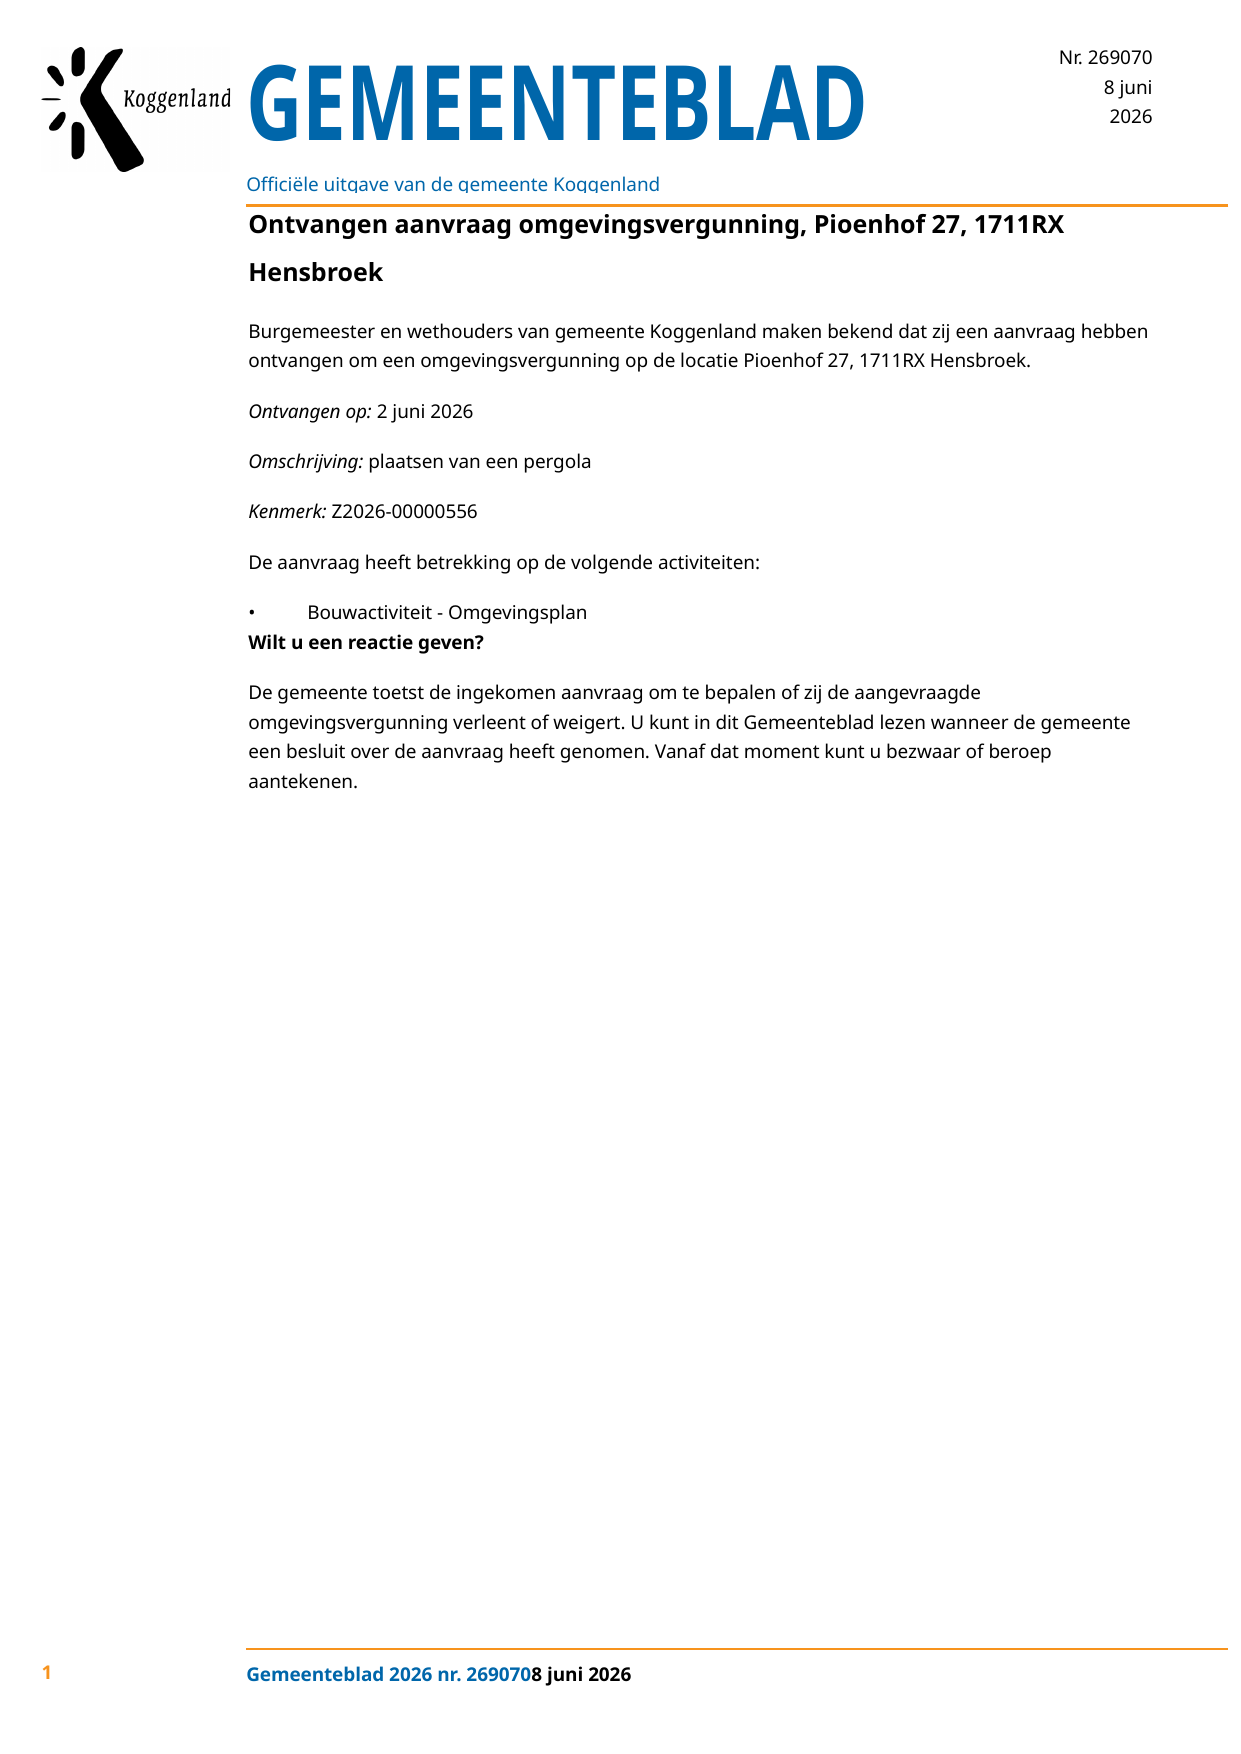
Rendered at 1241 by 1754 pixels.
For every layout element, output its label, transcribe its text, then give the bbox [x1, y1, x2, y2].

picture [41, 47, 231, 172]
text Ontvangen op: 2 juni 2026 [248, 398, 1152, 424]
text Omschrijving: plaatsen van een pergola [248, 448, 1152, 474]
list Bouwactiviteit - Omgevingsplan [248, 599, 1152, 625]
text De gemeente toetst de ingekomen aanvraag om te bepalen of zij de aangevraagde omgevingsvergunning verleent of weigert. U kunt in dit Gemeenteblad lezen wanneer de gemeente een besluit over de aanvraag heeft genomen. Vanaf dat moment kunt u bezwaar of beroep aantekenen. [248, 679, 1152, 794]
text Burgemeester en wethouders van gemeente Koggenland maken bekend dat zij een aanvraag hebben ontvangen om een omgevingsvergunning op de locatie Pioenhof 27, 1711RX Hensbroek. [248, 318, 1152, 373]
text Kenmerk: Z2026-00000556 [248, 499, 1152, 524]
text Ontvangen aanvraag omgevingsvergunning, Pioenhof 27, 1711RX Hensbroek [248, 207, 1152, 288]
text Wilt u een reactie geven? [248, 629, 1152, 655]
text De aanvraag heeft betrekking op de volgende activiteiten: [248, 549, 1152, 575]
